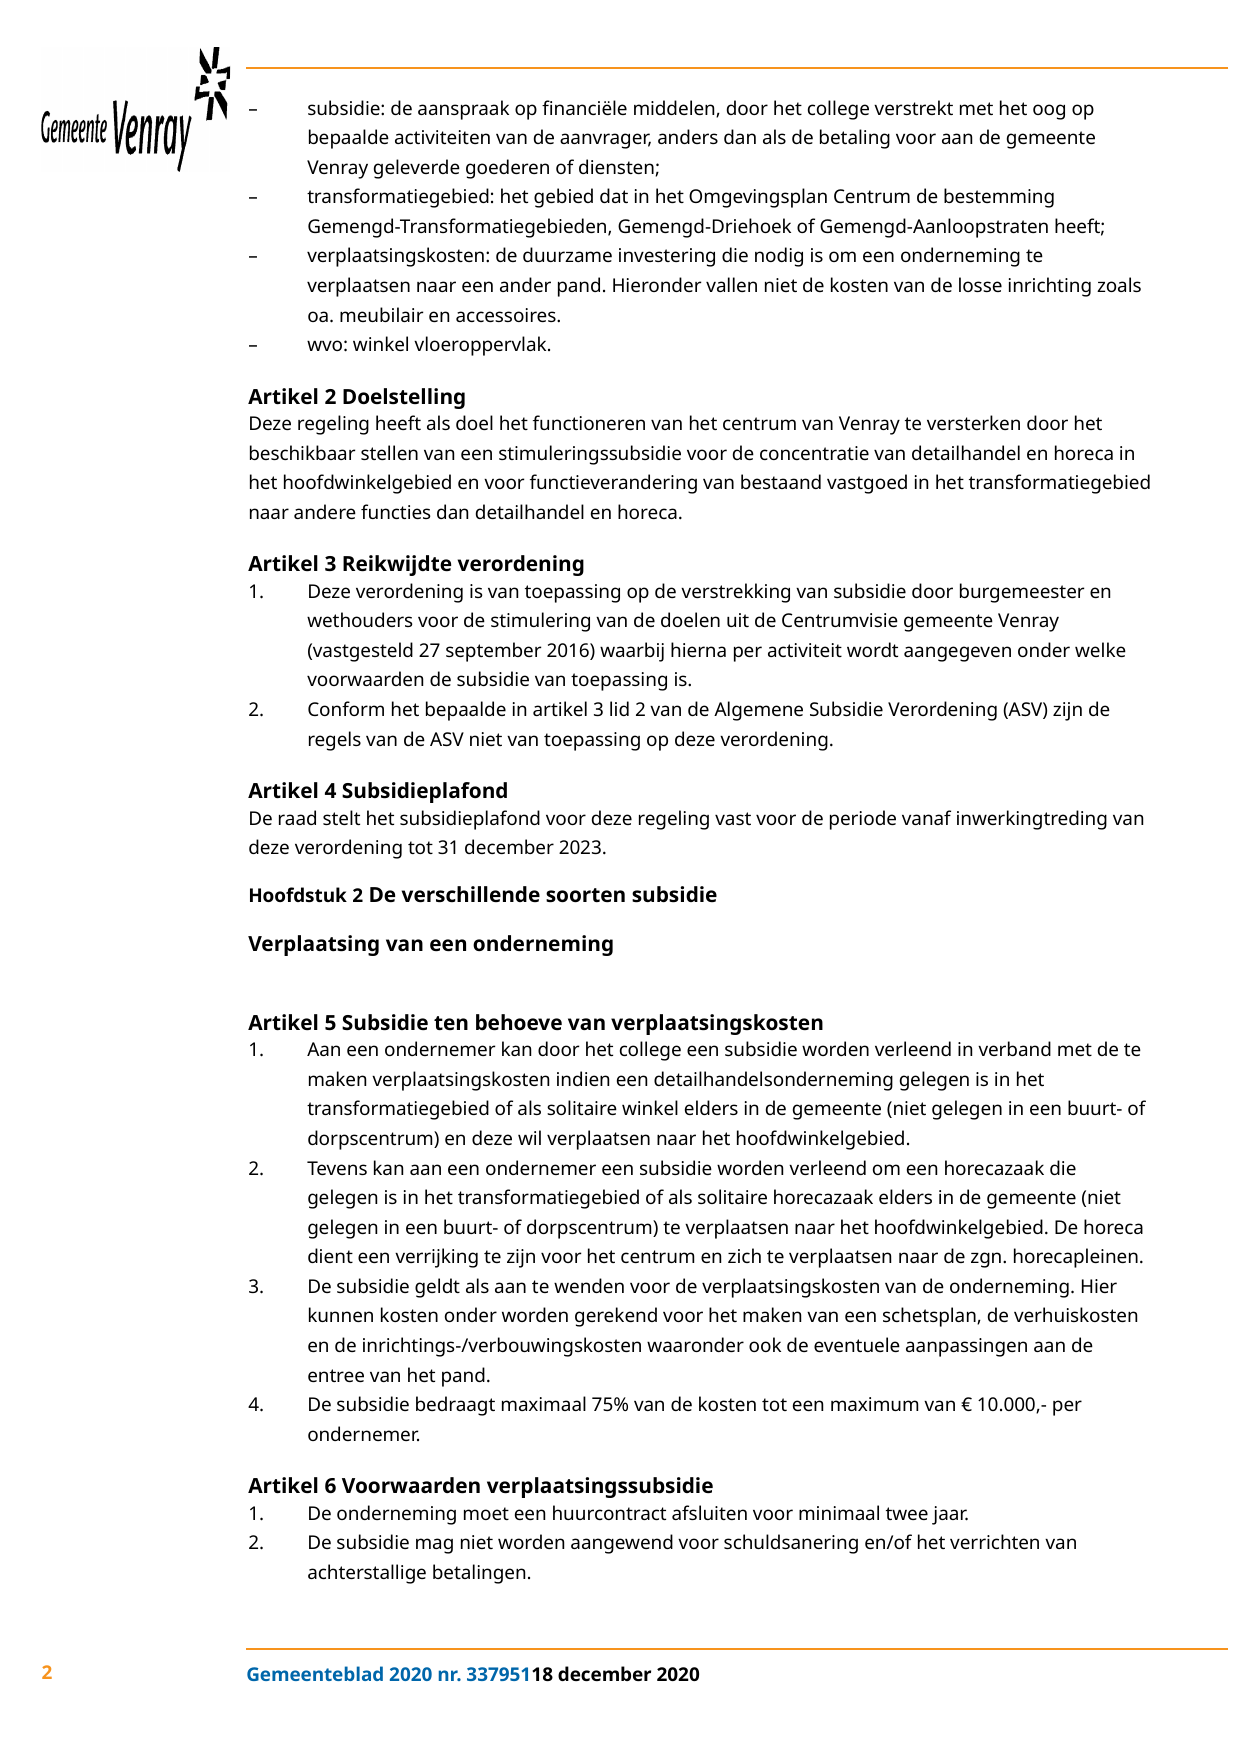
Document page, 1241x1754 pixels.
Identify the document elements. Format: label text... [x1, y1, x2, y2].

list transformatiegebied: het gebied dat in het Omgevingsplan Centrum de bestemming Gemengd-Transformatiegebieden, Gemengd-Driehoek of Gemengd-Aanloopstraten heeft; [248, 183, 1152, 239]
text Artikel 3 Reikwijdte verordening [248, 549, 1152, 578]
text Artikel 5 Subsidie ten behoeve van verplaatsingskosten [248, 1008, 1152, 1036]
list verplaatsingskosten: de duurzame investering die nodig is om een onderneming te verplaatsen naar een ander pand. Hieronder vallen niet de kosten van de losse inrichting zoals oa. meubilair en accessoires. [248, 243, 1152, 328]
text Artikel 4 Subsidieplafond [248, 776, 1152, 805]
text Verplaatsing van een onderneming [248, 929, 1152, 958]
text Artikel 2 Doelstelling [248, 382, 1152, 410]
list Deze verordening is van toepassing op de verstrekking van subsidie door burgemeester en wethouders voor de stimulering van de doelen uit de Centrumvisie gemeente Venray (vastgesteld 27 september 2016) waarbij hierna per activiteit wordt aangegeven onder welke voorwaarden de subsidie van toepassing is. [248, 578, 1152, 692]
list De subsidie mag niet worden aangewend voor schuldsanering en/of het verrichten van achterstallige betalingen. [248, 1529, 1152, 1585]
text Artikel 6 Voorwaarden verplaatsingssubsidie [248, 1471, 1152, 1500]
list De onderneming moet een huurcontract afsluiten voor minimaal twee jaar. [248, 1500, 1152, 1526]
list subsidie: de aanspraak op financiële middelen, door het college verstrekt met het oog op bepaalde activiteiten van de aanvrager, anders dan als de betaling voor aan de gemeente Venray geleverde goederen of diensten; [248, 95, 1152, 180]
text Hoofdstuk 2 De verschillende soorten subsidie [248, 880, 1152, 908]
text De raad stelt het subsidieplafond voor deze regeling vast voor de periode vanaf inwerkingtreding van deze verordening tot 31 december 2023. [248, 805, 1152, 860]
picture [41, 47, 231, 172]
list wvo: winkel vloeroppervlak. [248, 331, 1152, 357]
list De subsidie geldt als aan te wenden voor de verplaatsingskosten van de onderneming. Hier kunnen kosten onder worden gerekend voor het maken van een schetsplan, de verhuiskosten en de inrichtings-/verbouwingskosten waaronder ook de eventuele aanpassingen aan de entree van het pand. [248, 1273, 1152, 1388]
list Conform het bepaalde in artikel 3 lid 2 van de Algemene Subsidie Verordening (ASV) zijn de regels van de ASV niet van toepassing op deze verordening. [248, 696, 1152, 752]
text Deze regeling heeft als doel het functioneren van het centrum van Venray te versterken door het beschikbaar stellen van een stimuleringssubsidie voor de concentratie van detailhandel en horeca in het hoofdwinkelgebied en voor functieverandering van bestaand vastgoed in het transformatiegebied naar andere functies dan detailhandel en horeca. [248, 410, 1152, 525]
list Aan een ondernemer kan door het college een subsidie worden verleend in verband met de te maken verplaatsingskosten indien een detailhandelsonderneming gelegen is in het transformatiegebied of als solitaire winkel elders in de gemeente (niet gelegen in een buurt- of dorpscentrum) en deze wil verplaatsen naar het hoofdwinkelgebied. [248, 1036, 1152, 1151]
list De subsidie bedraagt maximaal 75% van de kosten tot een maximum van € 10.000,- per ondernemer. [248, 1391, 1152, 1447]
list Tevens kan aan een ondernemer een subsidie worden verleend om een horecazaak die gelegen is in het transformatiegebied of als solitaire horecazaak elders in de gemeente (niet gelegen in een buurt- of dorpscentrum) te verplaatsen naar het hoofdwinkelgebied. De horeca dient een verrijking te zijn voor het centrum en zich te verplaatsen naar de zgn. horecapleinen. [248, 1155, 1152, 1269]
